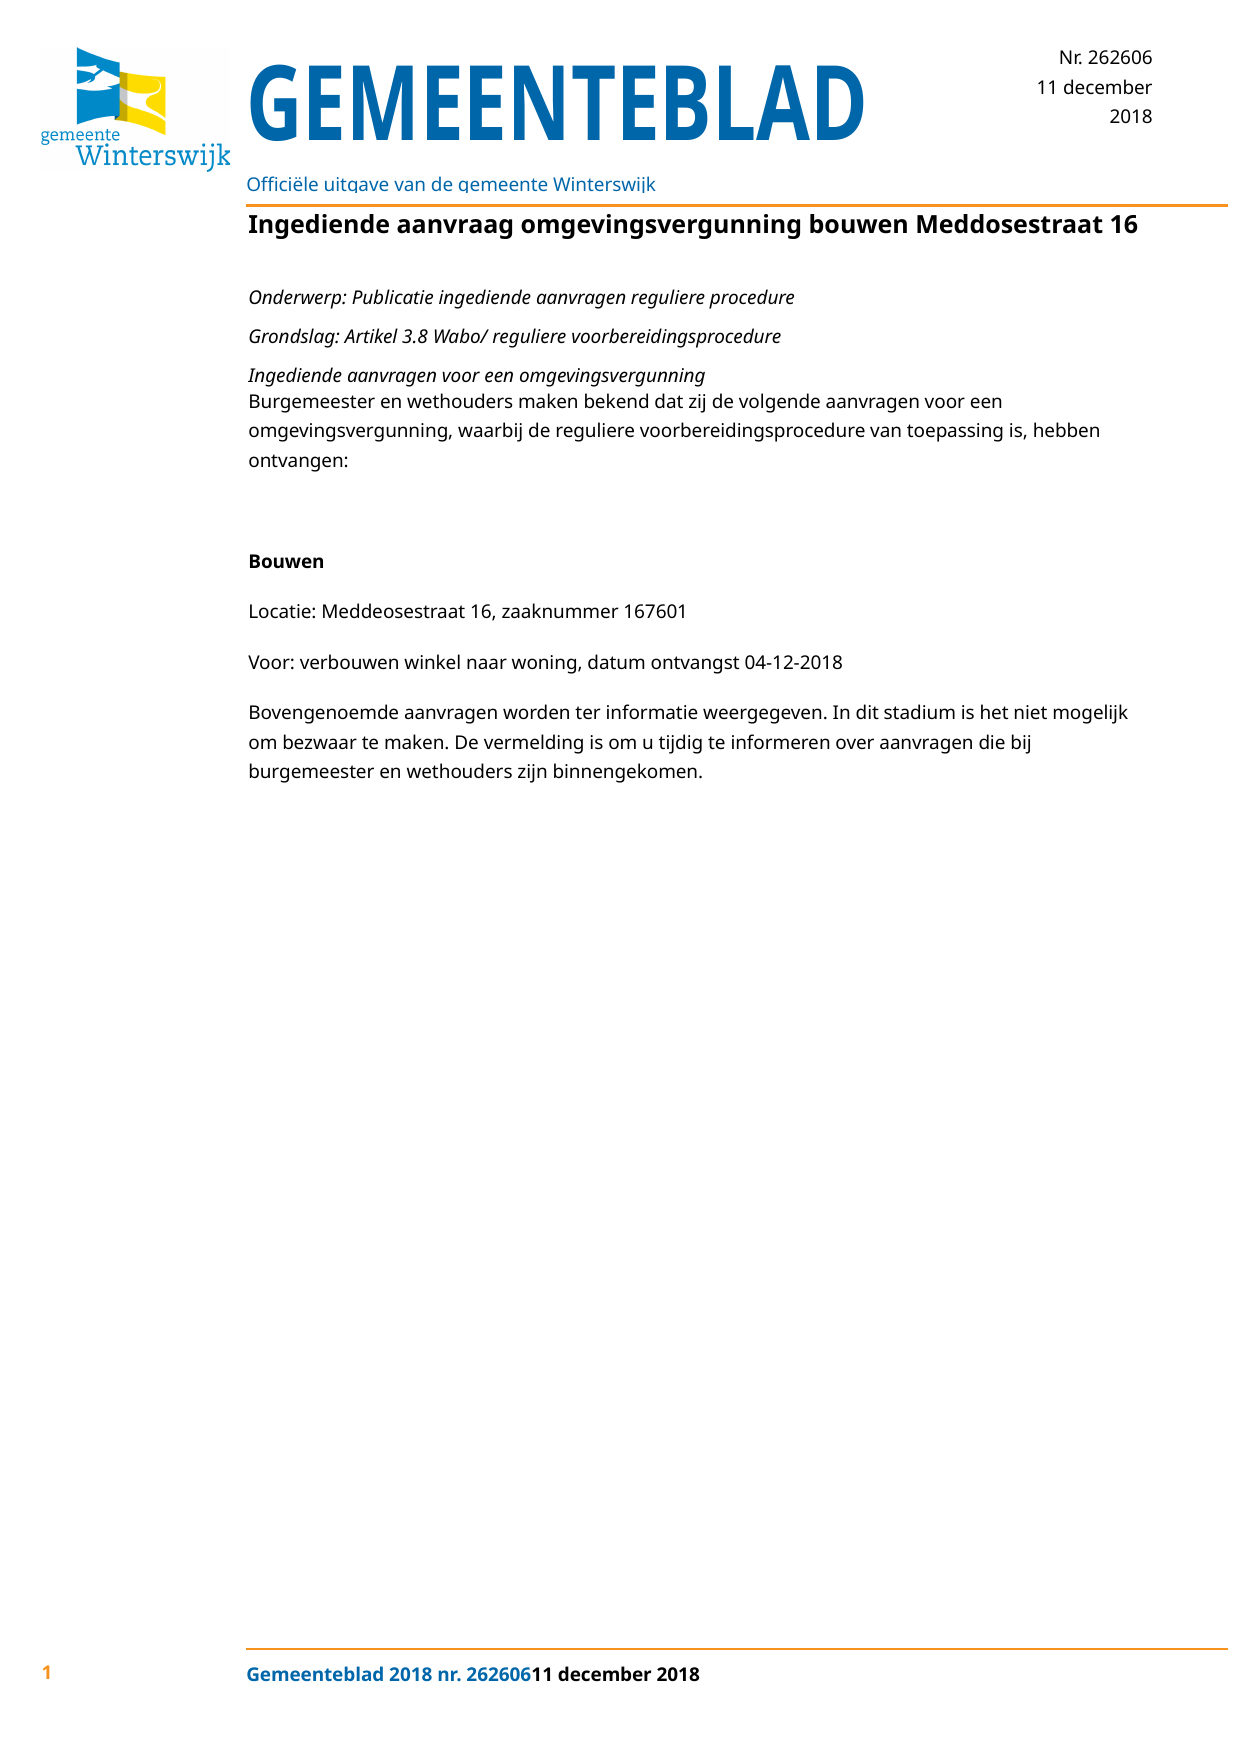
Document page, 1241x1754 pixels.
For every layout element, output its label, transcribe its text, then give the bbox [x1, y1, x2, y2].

text Burgemeester en wethouders maken bekend dat zij de volgende aanvragen voor een omgevingsvergunning, waarbij de reguliere voorbereidingsprocedure van toepassing is, hebben ontvangen: [248, 388, 1152, 473]
picture [225, 153, 231, 162]
text Locatie: Meddeosestraat 16, zaaknummer 167601 [248, 598, 1152, 624]
picture [41, 47, 231, 172]
text Voor: verbouwen winkel naar woning, datum ontvangst 04-12-2018 [248, 649, 1152, 675]
text Bouwen [248, 548, 1152, 574]
text Onderwerp: Publicatie ingediende aanvragen reguliere procedure [248, 284, 1152, 309]
text Bovengenoemde aanvragen worden ter informatie weergegeven. In dit stadium is het niet mogelijk om bezwaar te maken. De vermelding is om u tijdig te informeren over aanvragen die bij burgemeester en wethouders zijn binnengekomen. [248, 699, 1152, 784]
text Grondslag: Artikel 3.8 Wabo/ reguliere voorbereidingsprocedure [248, 323, 1152, 349]
text Ingediende aanvragen voor een omgevingsvergunning [248, 362, 1152, 388]
text Ingediende aanvraag omgevingsvergunning bouwen Meddosestraat 16 [248, 207, 1152, 241]
